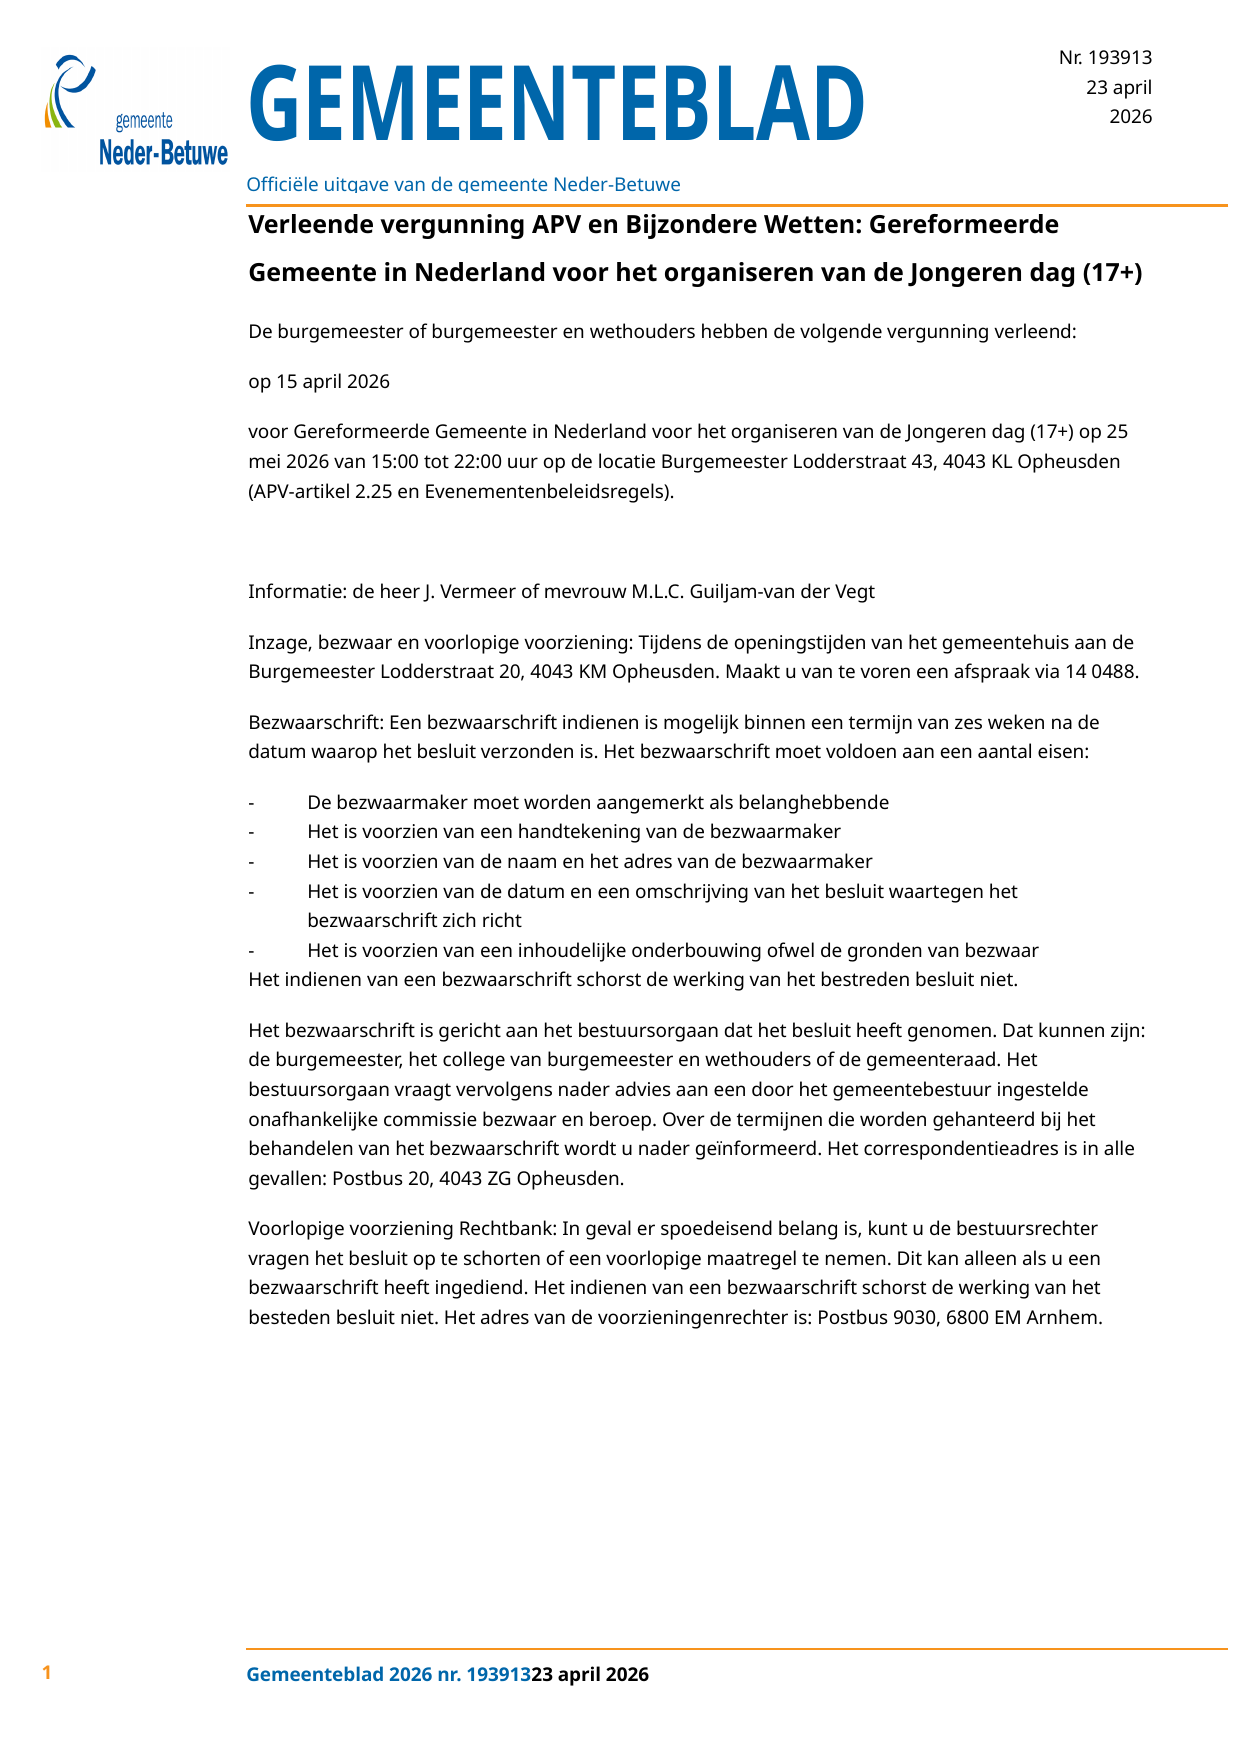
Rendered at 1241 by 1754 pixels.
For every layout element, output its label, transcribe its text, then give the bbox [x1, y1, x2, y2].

list Het is voorzien van de datum en een omschrijving van het besluit waartegen het bezwaarschrift zich richt [248, 878, 1152, 933]
text Het indienen van een bezwaarschrift schorst de werking van het bestreden besluit niet. [248, 967, 1152, 992]
list Het is voorzien van een handtekening van de bezwaarmaker [248, 819, 1152, 844]
text voor Gereformeerde Gemeente in Nederland voor het organiseren van de Jongeren dag (17+) op 25 mei 2026 van 15:00 tot 22:00 uur op de locatie Burgemeester Lodderstraat 43, 4043 KL Opheusden (APV-artikel 2.25 en Evenementenbeleidsregels). [248, 419, 1152, 504]
text Verleende vergunning APV en Bijzondere Wetten: Gereformeerde Gemeente in Nederland voor het organiseren van de Jongeren dag (17+) [248, 207, 1152, 288]
text Inzage, bezwaar en voorlopige voorziening: Tijdens de openingstijden van het gemeentehuis aan de Burgemeester Lodderstraat 20, 4043 KM Opheusden. Maakt u van te voren een afspraak via 14 0488. [248, 629, 1152, 684]
text De burgemeester of burgemeester en wethouders hebben de volgende vergunning verleend: [248, 318, 1152, 344]
list Het is voorzien van een inhoudelijke onderbouwing ofwel de gronden van bezwaar [248, 937, 1152, 963]
text Bezwaarschrift: Een bezwaarschrift indienen is mogelijk binnen een termijn van zes weken na de datum waarop het besluit verzonden is. Het bezwaarschrift moet voldoen aan een aantal eisen: [248, 709, 1152, 764]
text Voorlopige voorziening Rechtbank: In geval er spoedeisend belang is, kunt u de bestuursrechter vragen het besluit op te schorten of een voorlopige maatregel te nemen. Dit kan alleen als u een bezwaarschrift heeft ingediend. Het indienen van een bezwaarschrift schorst de werking van het besteden besluit niet. Het adres van de voorzieningenrechter is: Postbus 9030, 6800 EM Arnhem. [248, 1215, 1152, 1330]
picture [41, 47, 231, 172]
list De bezwaarmaker moet worden aangemerkt als belanghebbende [248, 789, 1152, 815]
text op 15 april 2026 [248, 368, 1152, 394]
list Het is voorzien van de naam en het adres van de bezwaarmaker [248, 848, 1152, 874]
text Het bezwaarschrift is gericht aan het bestuursorgaan dat het besluit heeft genomen. Dat kunnen zijn: de burgemeester, het college van burgemeester en wethouders of de gemeenteraad. Het bestuursorgaan vraagt vervolgens nader advies aan een door het gemeentebestuur ingestelde onafhankelijke commissie bezwaar en beroep. Over de termijnen die worden gehanteerd bij het behandelen van het bezwaarschrift wordt u nader geïnformeerd. Het correspondentieadres is in alle gevallen: Postbus 20, 4043 ZG Opheusden. [248, 1017, 1152, 1191]
text Informatie: de heer J. Vermeer of mevrouw M.L.C. Guiljam-van der Vegt [248, 579, 1152, 604]
